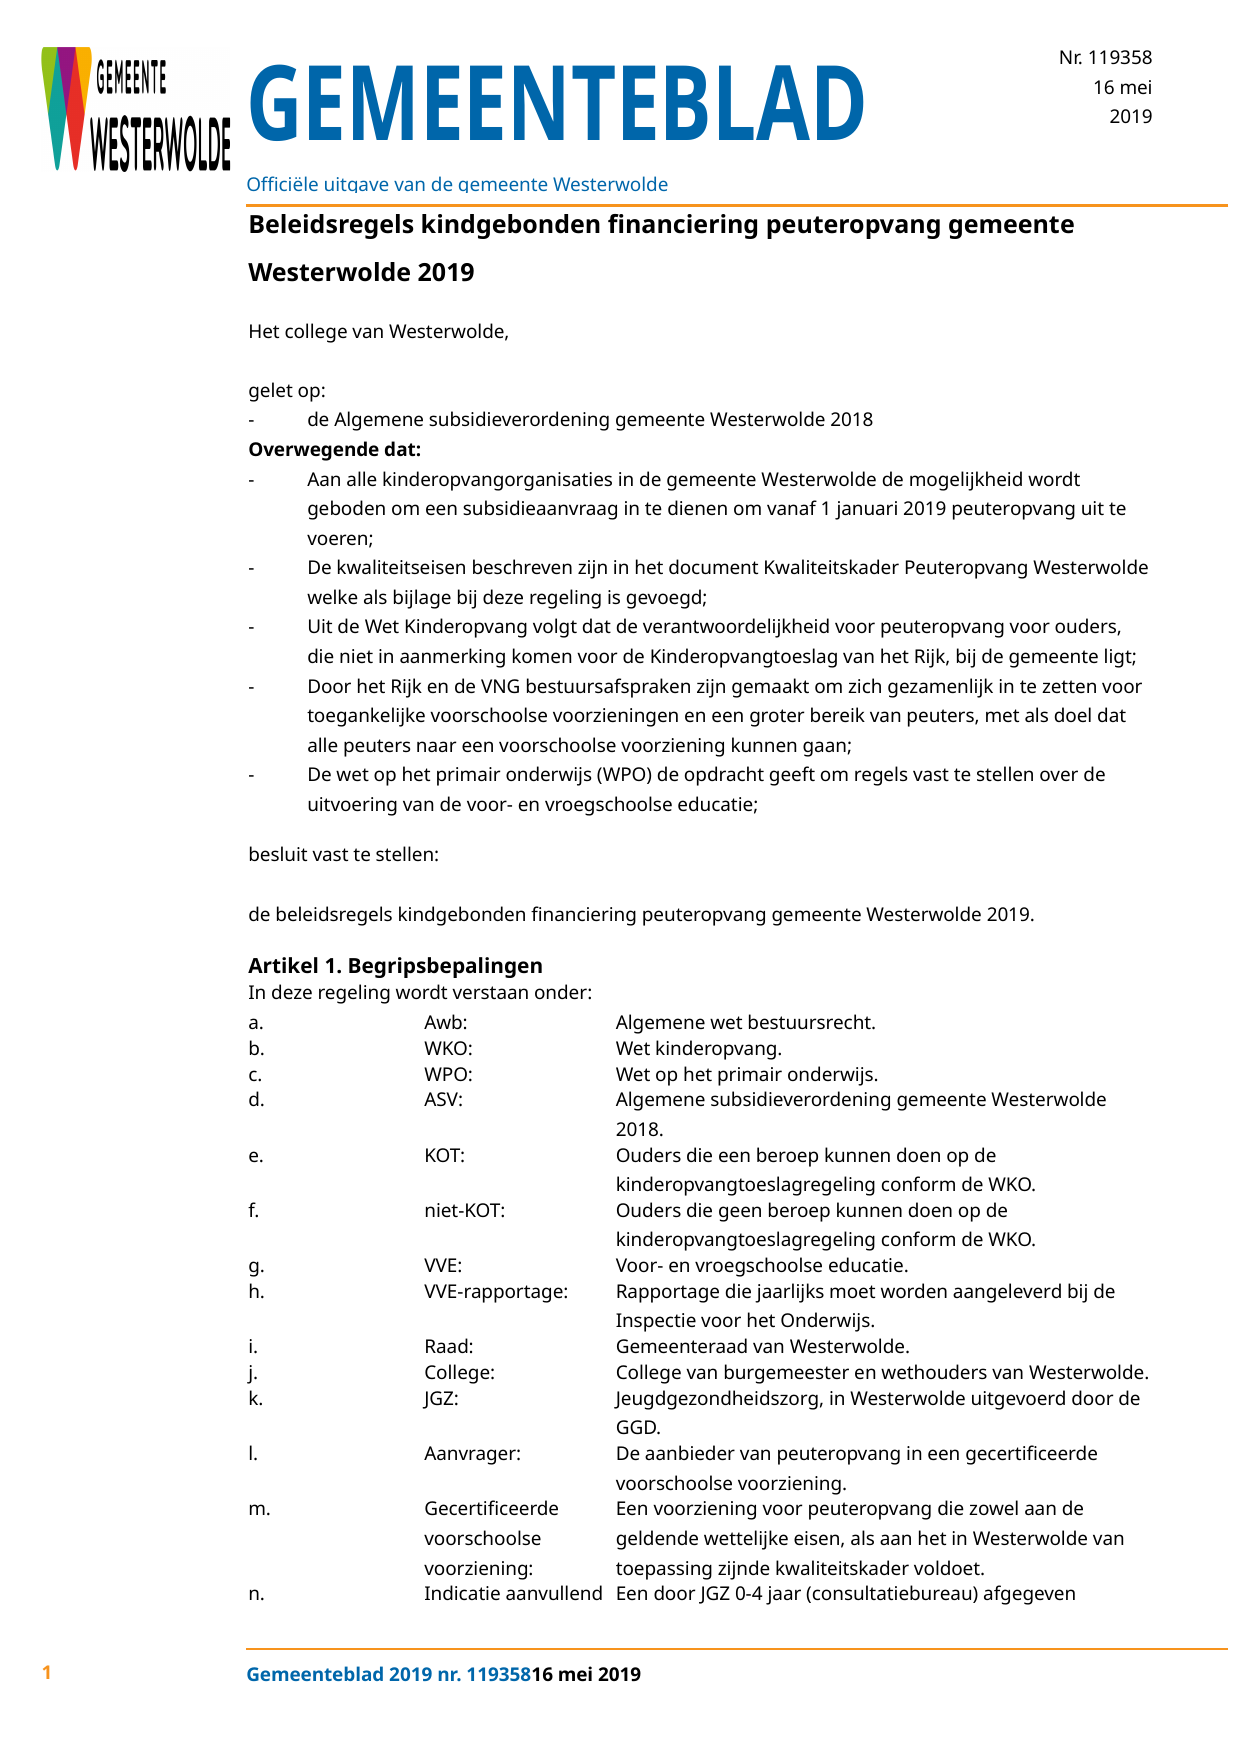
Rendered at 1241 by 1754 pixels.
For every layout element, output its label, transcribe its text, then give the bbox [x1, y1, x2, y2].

table_cell k. [248, 1385, 424, 1440]
table_header a. [248, 1009, 424, 1035]
table_cell g. [248, 1253, 424, 1278]
table_cell JGZ: [424, 1385, 616, 1440]
table_cell WPO: [424, 1061, 616, 1086]
table_cell Gemeenteraad van Westerwolde. [616, 1334, 1152, 1359]
text Beleidsregels kindgebonden financiering peuteropvang gemeente Westerwolde 2019 [248, 207, 1152, 288]
table_cell niet-KOT: [424, 1197, 616, 1252]
table_cell Een door JGZ 0-4 jaar (consultatiebureau) afgegeven [616, 1580, 1152, 1606]
list Door het Rijk en de VNG bestuursafspraken zijn gemaakt om zich gezamenlijk in te zetten voor toegankelijke voorschoolse voorzieningen en een groter bereik van peuters, met als doel dat alle peuters naar een voorschoolse voorziening kunnen gaan; [248, 673, 1152, 758]
table_cell i. [248, 1334, 424, 1359]
list de Algemene subsidieverordening gemeente Westerwolde 2018 [248, 407, 1152, 432]
table_cell m. [248, 1496, 424, 1580]
table_cell l. [248, 1440, 424, 1496]
table_cell Algemene subsidieverordening gemeente Westerwolde 2018. [616, 1086, 1152, 1142]
table_cell Aanvrager: [424, 1440, 616, 1496]
text Het college van Westerwolde, [248, 318, 1152, 344]
table_cell Indicatie aanvullend [424, 1580, 616, 1606]
table_cell f. [248, 1197, 424, 1252]
text Overwegende dat: [248, 436, 1152, 462]
table_cell College van burgemeester en wethouders van Westerwolde. [616, 1359, 1152, 1385]
table_cell Ouders die een beroep kunnen doen op de kinderopvangtoeslagregeling conform de WKO. [616, 1142, 1152, 1197]
text gelet op: [248, 377, 1152, 403]
table_cell KOT: [424, 1142, 616, 1197]
list De kwaliteitseisen beschreven zijn in het document Kwaliteitskader Peuteropvang Westerwolde welke als bijlage bij deze regeling is gevoegd; [248, 554, 1152, 610]
table_cell College: [424, 1359, 616, 1385]
table_cell b. [248, 1035, 424, 1061]
list De wet op het primair onderwijs (WPO) de opdracht geeft om regels vast te stellen over de uitvoering van de voor- en vroegschoolse educatie; [248, 762, 1152, 817]
text In deze regeling wordt verstaan onder: [248, 979, 1152, 1005]
table_cell De aanbieder van peuteropvang in een gecertificeerde voorschoolse voorziening. [616, 1440, 1152, 1496]
table_cell Jeugdgezondheidszorg, in Westerwolde uitgevoerd door de GGD. [616, 1385, 1152, 1440]
table_cell Een voorziening voor peuteropvang die zowel aan de geldende wettelijke eisen, als aan het in Westerwolde van toepassing zijnde kwaliteitskader voldoet. [616, 1496, 1152, 1580]
text besluit vast te stellen: [248, 842, 1152, 867]
table_header Algemene wet bestuursrecht. [616, 1009, 1152, 1035]
table_cell n. [248, 1580, 424, 1606]
table_header Awb: [424, 1009, 616, 1035]
table_cell d. [248, 1086, 424, 1142]
table_cell ASV: [424, 1086, 616, 1142]
text Artikel 1. Begripsbepalingen [248, 951, 1152, 979]
table_cell c. [248, 1061, 424, 1086]
table_cell Ouders die geen beroep kunnen doen op de kinderopvangtoeslagregeling conform de WKO. [616, 1197, 1152, 1252]
picture [41, 47, 231, 172]
text de beleidsregels kindgebonden financiering peuteropvang gemeente Westerwolde 2019. [248, 901, 1152, 926]
table_cell e. [248, 1142, 424, 1197]
table_cell Rapportage die jaarlijks moet worden aangeleverd bij de Inspectie voor het Onderwijs. [616, 1278, 1152, 1333]
table_cell VVE: [424, 1253, 616, 1278]
list Aan alle kinderopvangorganisaties in de gemeente Westerwolde de mogelijkheid wordt geboden om een subsidieaanvraag in te dienen om vanaf 1 januari 2019 peuteropvang uit te voeren; [248, 466, 1152, 551]
table_cell h. [248, 1278, 424, 1333]
table_cell VVE-rapportage: [424, 1278, 616, 1333]
list Uit de Wet Kinderopvang volgt dat de verantwoordelijkheid voor peuteropvang voor ouders, die niet in aanmerking komen voor de Kinderopvangtoeslag van het Rijk, bij de gemeente ligt; [248, 614, 1152, 669]
table_cell WKO: [424, 1035, 616, 1061]
table_cell Wet op het primair onderwijs. [616, 1061, 1152, 1086]
table_cell Wet kinderopvang. [616, 1035, 1152, 1061]
table_cell Raad: [424, 1334, 616, 1359]
table_cell Gecertificeerde voorschoolse voorziening: [424, 1496, 616, 1580]
table_cell Voor- en vroegschoolse educatie. [616, 1253, 1152, 1278]
table_cell j. [248, 1359, 424, 1385]
